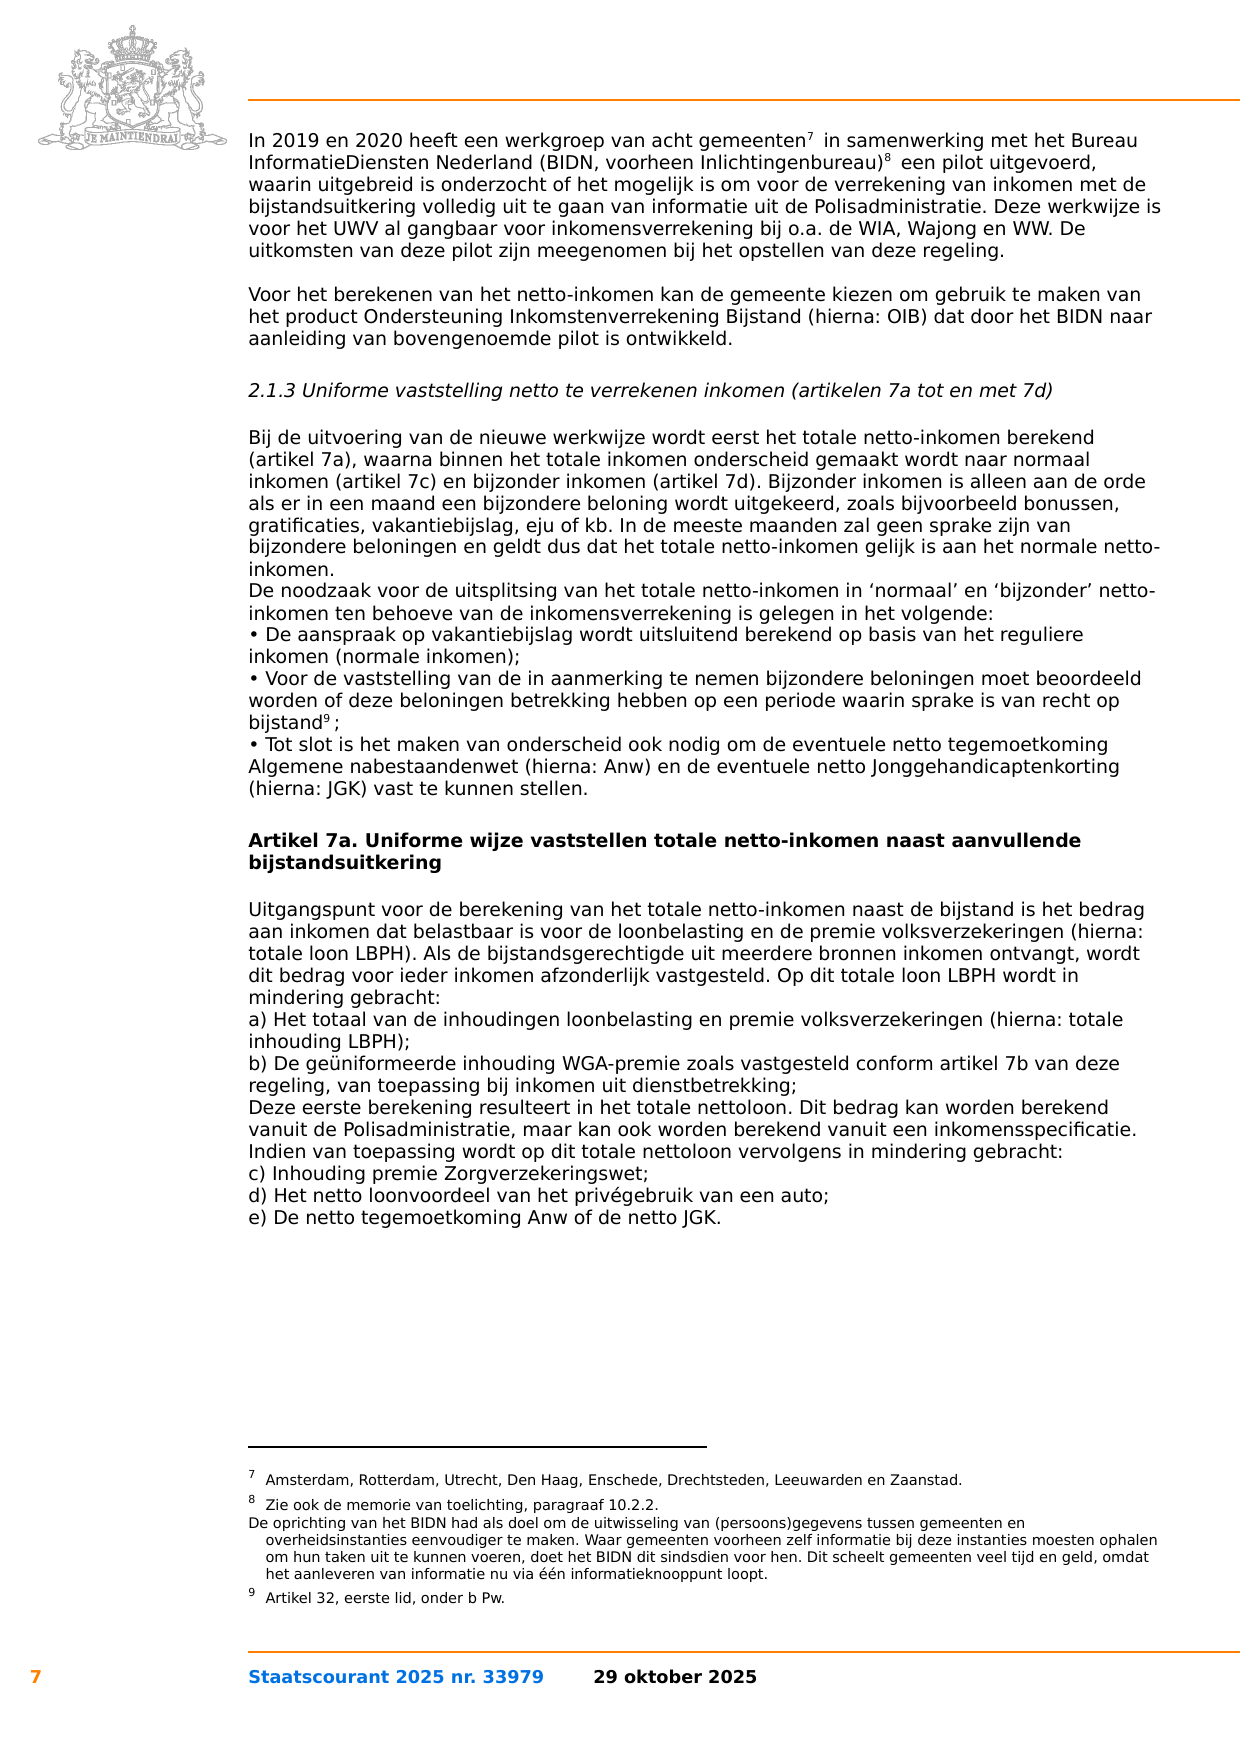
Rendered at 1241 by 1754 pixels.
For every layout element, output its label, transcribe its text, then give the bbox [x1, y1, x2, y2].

text Voor het berekenen van het netto-inkomen kan de gemeente kiezen om gebruik te maken van het product Ondersteuning Inkomstenverrekening Bijstand (hierna: OIB) dat door het BIDN naar aanleiding van bovengenoemde pilot is ontwikkeld. [248, 284, 1163, 349]
text a) Het totaal van de inhoudingen loonbelasting en premie volksverzekeringen (hierna: totale inhouding LBPH); [248, 1009, 1163, 1053]
text • Voor de vaststelling van de in aanmerking te nemen bijzondere beloningen moet beoordeeld worden of deze beloningen betrekking hebben op een periode waarin sprake is van recht op bijstand; [248, 668, 1163, 734]
text c) Inhouding premie Zorgverzekeringswet; [248, 1163, 1163, 1185]
picture [38, 25, 227, 150]
text • De aanspraak op vakantiebijslag wordt uitsluitend berekend op basis van het reguliere inkomen (normale inkomen); [248, 624, 1163, 668]
text d) Het netto loonvoordeel van het privégebruik van een auto; [248, 1185, 1163, 1207]
text In 2019 en 2020 heeft een werkgroep van acht gemeenten in samenwerking met het Bureau InformatieDiensten Nederland (BIDN, voorheen Inlichtingenbureau) een pilot uitgevoerd, waarin uitgebreid is onderzocht of het mogelijk is om voor de verrekening van inkomen met de bijstandsuitkering volledig uit te gaan van informatie uit de Polisadministratie. Deze werkwijze is voor het UWV al gangbaar voor inkomensverrekening bij o.a. de WIA, Wajong en WW. De uitkomsten van deze pilot zijn meegenomen bij het opstellen van deze regeling. [248, 130, 1163, 262]
text Indien van toepassing wordt op dit totale nettoloon vervolgens in mindering gebracht: [248, 1141, 1163, 1163]
text Zie ook de memorie van toelichting, paragraaf 10.2.2. [248, 1493, 1163, 1515]
text e) De netto tegemoetkoming Anw of de netto JGK. [248, 1207, 1163, 1229]
text Amsterdam, Rotterdam, Utrecht, Den Haag, Enschede, Drechtsteden, Leeuwarden en Zaanstad. [248, 1468, 1163, 1490]
text De noodzaak voor de uitsplitsing van het totale netto-inkomen in ‘normaal’ en ‘bijzonder’ netto-inkomen ten behoeve van de inkomensverrekening is gelegen in het volgende: [248, 580, 1163, 624]
subtitle 2.1.3 Uniforme vaststelling netto te verrekenen inkomen (artikelen 7a tot en met 7d) [248, 379, 1163, 402]
text b) De geüniformeerde inhouding WGA-premie zoals vastgesteld conform artikel 7b van deze regeling, van toepassing bij inkomen uit dienstbetrekking; [248, 1053, 1163, 1097]
subtitle Artikel 7a. Uniforme wijze vaststellen totale netto-inkomen naast aanvullende bijstandsuitkering [248, 830, 1163, 874]
text De oprichting van het BIDN had als doel om de uitwisseling van (persoons)gegevens tussen gemeenten en overheidsinstanties eenvoudiger te maken. Waar gemeenten voorheen zelf informatie bij deze instanties moesten ophalen om hun taken uit te kunnen voeren, doet het BIDN dit sindsdien voor hen. Dit scheelt gemeenten veel tijd en geld, omdat het aanleveren van informatie nu via één informatieknooppunt loopt. [248, 1515, 1163, 1583]
text Uitgangspunt voor de berekening van het totale netto-inkomen naast de bijstand is het bedrag aan inkomen dat belastbaar is voor de loonbelasting en de premie volksverzekeringen (hierna: totale loon LBPH). Als de bijstandsgerechtigde uit meerdere bronnen inkomen ontvangt, wordt dit bedrag voor ieder inkomen afzonderlijk vastgesteld. Op dit totale loon LBPH wordt in mindering gebracht: [248, 899, 1163, 1009]
text Deze eerste berekening resulteert in het totale nettoloon. Dit bedrag kan worden berekend vanuit de Polisadministratie, maar kan ook worden berekend vanuit een inkomensspecificatie. [248, 1097, 1163, 1141]
text Artikel 32, eerste lid, onder b Pw. [248, 1586, 1163, 1608]
text Bij de uitvoering van de nieuwe werkwijze wordt eerst het totale netto-inkomen berekend (artikel 7a), waarna binnen het totale inkomen onderscheid gemaakt wordt naar normaal inkomen (artikel 7c) en bijzonder inkomen (artikel 7d). Bijzonder inkomen is alleen aan de orde als er in een maand een bijzondere beloning wordt uitgekeerd, zoals bijvoorbeeld bonussen, gratificaties, vakantiebijslag, eju of kb. In de meeste maanden zal geen sprake zijn van bijzondere beloningen en geldt dus dat het totale netto-inkomen gelijk is aan het normale netto-inkomen. [248, 427, 1163, 580]
text • Tot slot is het maken van onderscheid ook nodig om de eventuele netto tegemoetkoming Algemene nabestaandenwet (hierna: Anw) en de eventuele netto Jonggehandicaptenkorting (hierna: JGK) vast te kunnen stellen. [248, 734, 1163, 800]
